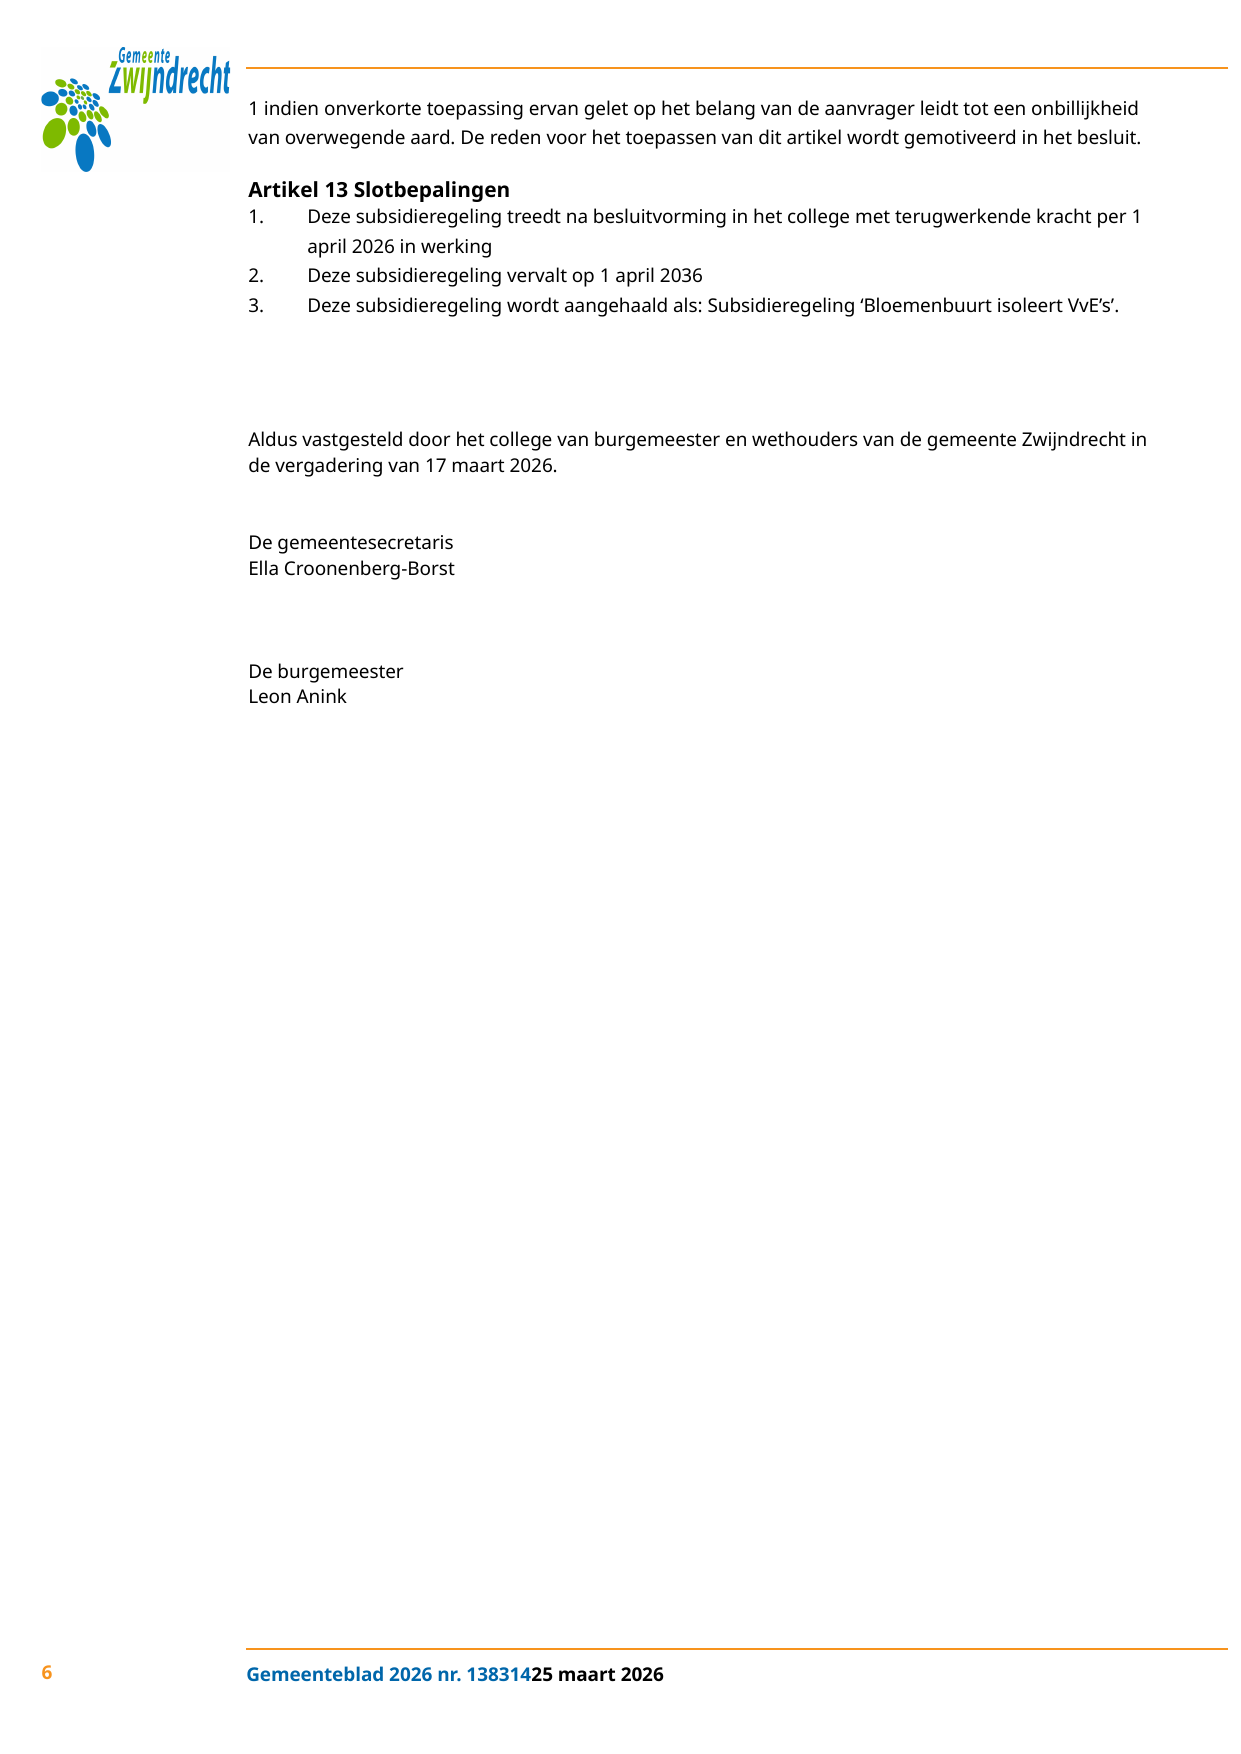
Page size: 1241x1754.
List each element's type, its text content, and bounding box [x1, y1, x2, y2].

text Ella Croonenberg-Borst [248, 555, 1152, 581]
picture [41, 47, 231, 172]
text Aldus vastgesteld door het college van burgemeester en wethouders van de gemeente Zwijndrecht in de vergadering van 17 maart 2026. [248, 426, 1152, 478]
text Leon Anink [248, 684, 1152, 709]
text De gemeentesecretaris [248, 529, 1152, 555]
text De burgemeester [248, 658, 1152, 684]
list Deze subsidieregeling wordt aangehaald als: Subsidieregeling ‘Bloemenbuurt isoleert VvE’s’. [248, 292, 1152, 318]
list Deze subsidieregeling vervalt op 1 april 2036 [248, 262, 1152, 288]
list Deze subsidieregeling treedt na besluitvorming in het college met terugwerkende kracht per 1 april 2026 in werking [248, 203, 1152, 258]
text Artikel 13 Slotbepalingen [248, 175, 1152, 203]
text 1 indien onverkorte toepassing ervan gelet op het belang van de aanvrager leidt tot een onbillijkheid van overwegende aard. De reden voor het toepassen van dit artikel wordt gemotiveerd in het besluit. [248, 95, 1152, 150]
